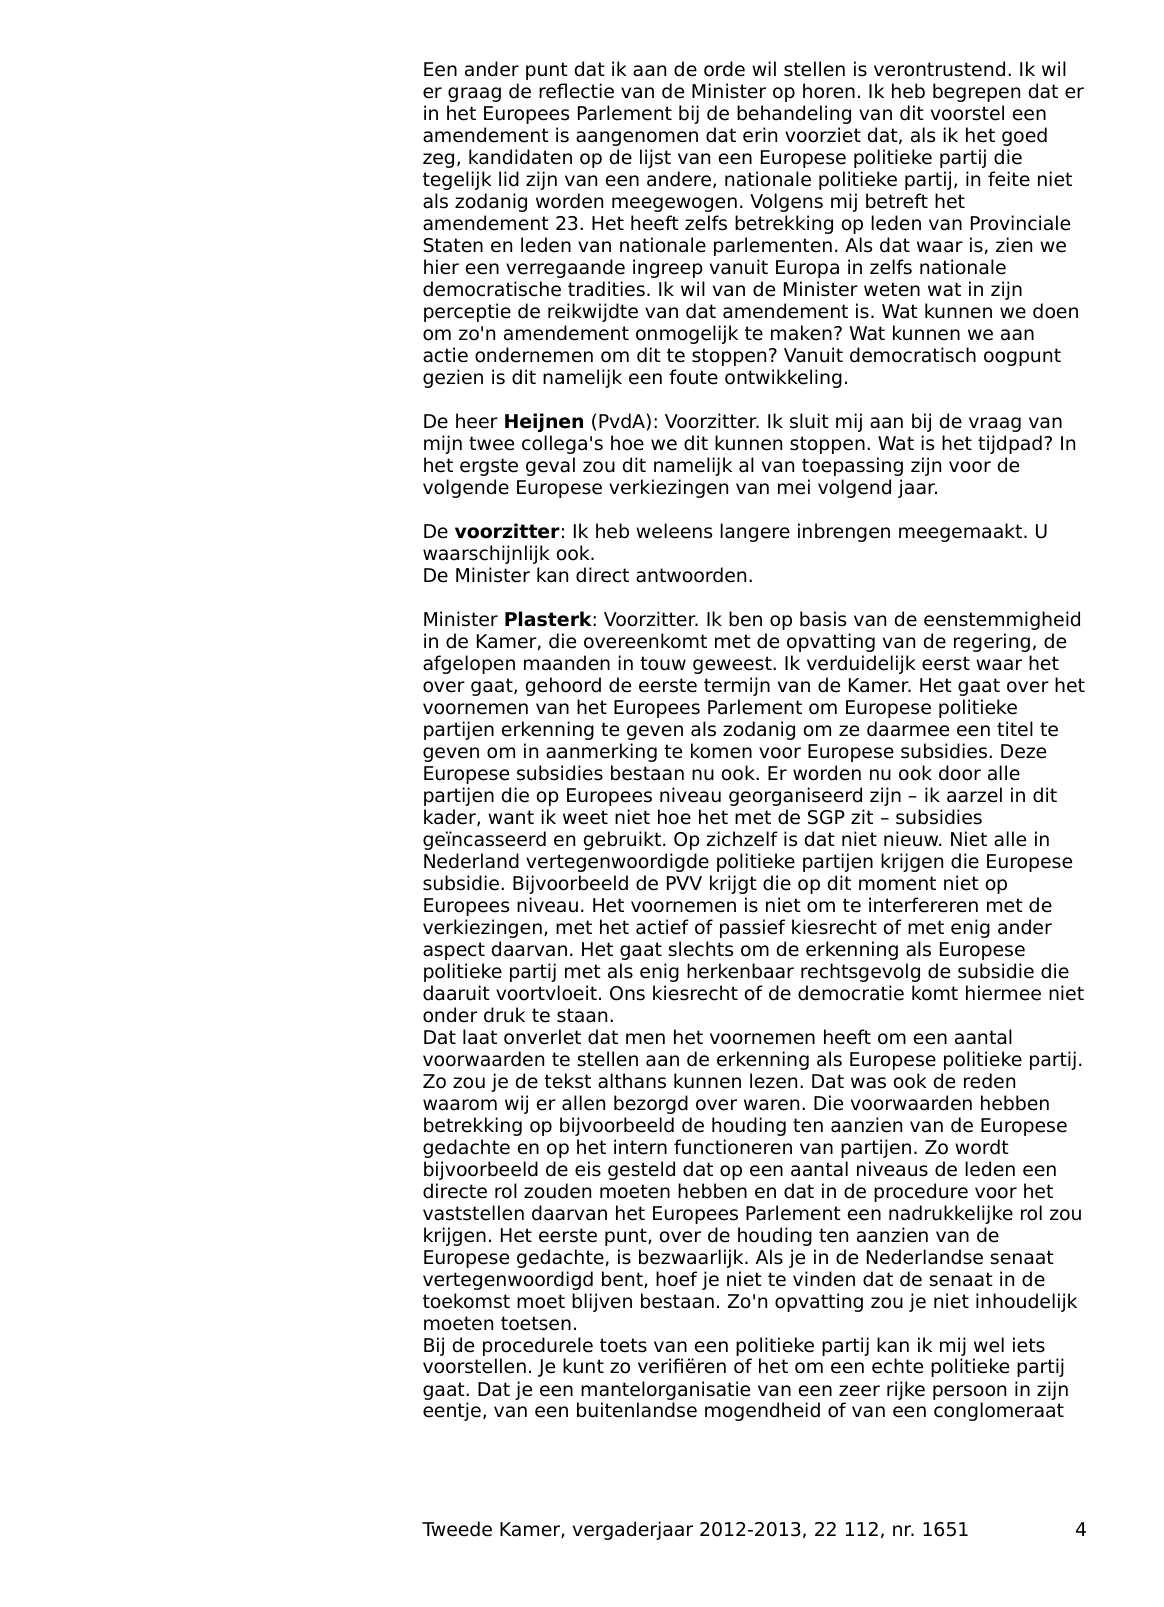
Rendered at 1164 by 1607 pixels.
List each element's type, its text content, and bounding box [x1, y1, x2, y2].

text De voorzitter: Ik heb weleens langere inbrengen meegemaakt. U waarschijnlijk ook. [422, 521, 1087, 565]
text Een ander punt dat ik aan de orde wil stellen is verontrustend. Ik wil er graag de reflectie van de Minister op horen. Ik heb begrepen dat er in het Europees Parlement bij de behandeling van dit voorstel een amendement is aangenomen dat erin voorziet dat, als ik het goed zeg, kandidaten op de lijst van een Europese politieke partij die tegelijk lid zijn van een andere, nationale politieke partij, in feite niet als zodanig worden meegewogen. Volgens mij betreft het amendement 23. Het heeft zelfs betrekking op leden van Provinciale Staten en leden van nationale parlementen. Als dat waar is, zien we hier een verregaande ingreep vanuit Europa in zelfs nationale democratische tradities. Ik wil van de Minister weten wat in zijn perceptie de reikwijdte van dat amendement is. Wat kunnen we doen om zo'n amendement onmogelijk te maken? Wat kunnen we aan actie ondernemen om dit te stoppen? Vanuit democratisch oogpunt gezien is dit namelijk een foute ontwikkeling. [422, 59, 1087, 389]
text De Minister kan direct antwoorden. [422, 565, 1087, 587]
text Dat laat onverlet dat men het voornemen heeft om een aantal voorwaarden te stellen aan de erkenning als Europese politieke partij. Zo zou je de tekst althans kunnen lezen. Dat was ook de reden waarom wij er allen bezorgd over waren. Die voorwaarden hebben betrekking op bijvoorbeeld de houding ten aanzien van de Europese gedachte en op het intern functioneren van partijen. Zo wordt bijvoorbeeld de eis gesteld dat op een aantal niveaus de leden een directe rol zouden moeten hebben en dat in de procedure voor het vaststellen daarvan het Europees Parlement een nadrukkelijke rol zou krijgen. Het eerste punt, over de houding ten aanzien van de Europese gedachte, is bezwaarlijk. Als je in de Nederlandse senaat vertegenwoordigd bent, hoef je niet te vinden dat de senaat in de toekomst moet blijven bestaan. Zo'n opvatting zou je niet inhoudelijk moeten toetsen. [422, 1027, 1087, 1334]
text De heer Heijnen (PvdA): Voorzitter. Ik sluit mij aan bij de vraag van mijn twee collega's hoe we dit kunnen stoppen. Wat is het tijdpad? In het ergste geval zou dit namelijk al van toepassing zijn voor de volgende Europese verkiezingen van mei volgend jaar. [422, 411, 1087, 499]
text Bij de procedurele toets van een politieke partij kan ik mij wel iets voorstellen. Je kunt zo verifiëren of het om een echte politieke partij gaat. Dat je een mantelorganisatie van een zeer rijke persoon in zijn eentje, van een buitenlandse mogendheid of van een conglomeraat [422, 1334, 1087, 1422]
text Minister Plasterk: Voorzitter. Ik ben op basis van de eenstemmigheid in de Kamer, die overeenkomt met de opvatting van de regering, de afgelopen maanden in touw geweest. Ik verduidelijk eerst waar het over gaat, gehoord de eerste termijn van de Kamer. Het gaat over het voornemen van het Europees Parlement om Europese politieke partijen erkenning te geven als zodanig om ze daarmee een titel te geven om in aanmerking te komen voor Europese subsidies. Deze Europese subsidies bestaan nu ook. Er worden nu ook door alle partijen die op Europees niveau georganiseerd zijn – ik aarzel in dit kader, want ik weet niet hoe het met de SGP zit – subsidies geïncasseerd en gebruikt. Op zichzelf is dat niet nieuw. Niet alle in Nederland vertegenwoordigde politieke partijen krijgen die Europese subsidie. Bijvoorbeeld de PVV krijgt die op dit moment niet op Europees niveau. Het voornemen is niet om te interfereren met de verkiezingen, met het actief of passief kiesrecht of met enig ander aspect daarvan. Het gaat slechts om de erkenning als Europese politieke partij met als enig herkenbaar rechtsgevolg de subsidie die daaruit voortvloeit. Ons kiesrecht of de democratie komt hiermee niet onder druk te staan. [422, 609, 1087, 1027]
